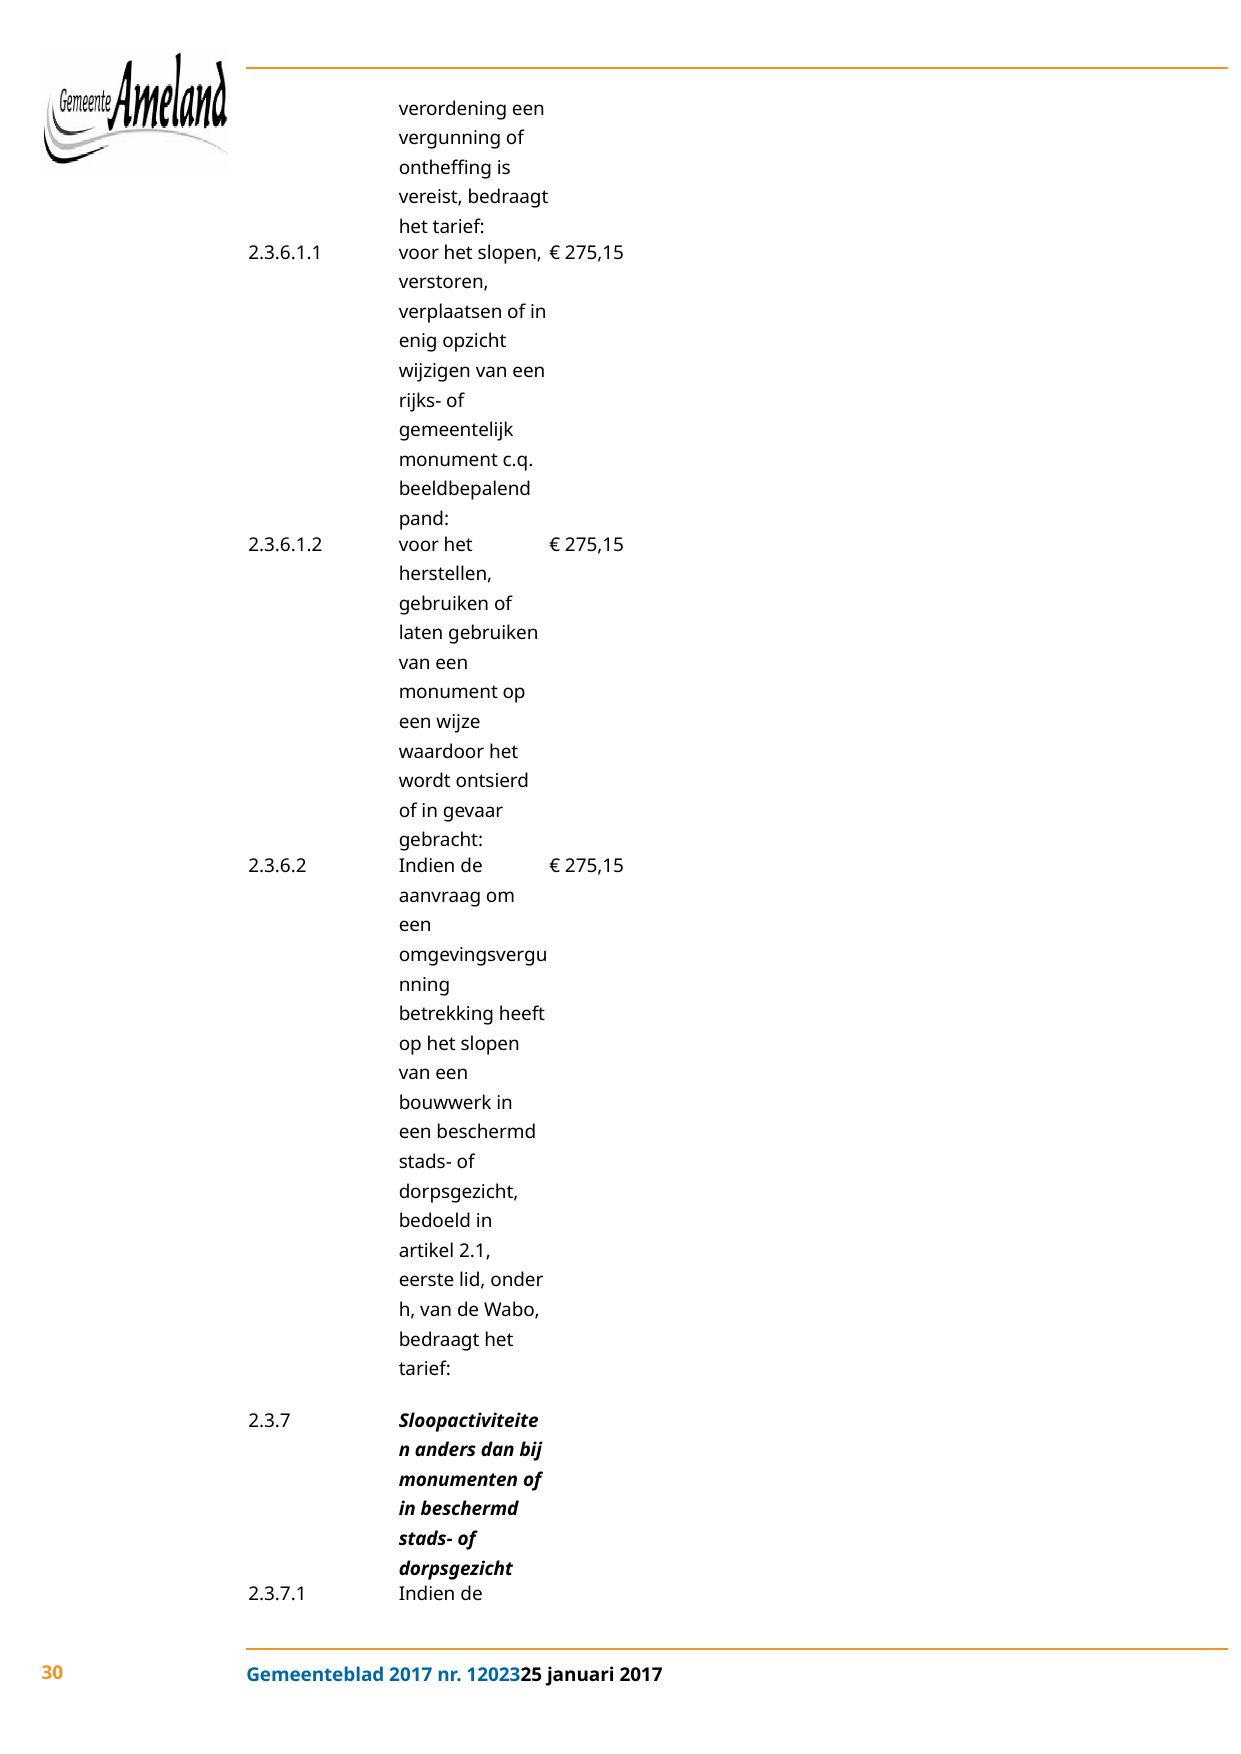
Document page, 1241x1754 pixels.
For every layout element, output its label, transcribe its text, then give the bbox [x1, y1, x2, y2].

table_cell Sloopactiviteiten anders dan bij monumenten of in beschermd stads- of dorpsgezicht [399, 1407, 549, 1580]
table_cell € 275,15 [549, 853, 700, 1381]
table_cell 2.3.6.2 [248, 853, 398, 1381]
table_cell [549, 1580, 700, 1606]
picture [41, 47, 231, 172]
table_cell € 275,15 [549, 531, 700, 852]
table_cell 2.3.7.1 [248, 1580, 398, 1606]
table_cell 2.3.7 [248, 1407, 398, 1580]
table_cell [248, 1381, 398, 1407]
table_cell [248, 95, 398, 239]
table_cell [399, 1381, 549, 1407]
table_cell € 275,15 [549, 239, 700, 531]
table_cell Indien de [399, 1580, 549, 1606]
table_cell verordening een vergunning of ontheffing is vereist, bedraagt het tarief: [399, 95, 549, 239]
table_cell 2.3.6.1.2 [248, 531, 398, 852]
table_cell [549, 1407, 700, 1580]
table_cell Indien de aanvraag om een omgevingsvergunning betrekking heeft op het slopen van een bouwwerk in een beschermd stads- of dorpsgezicht, bedoeld in artikel 2.1, eerste lid, onder h, van de Wabo, bedraagt het tarief: [399, 853, 549, 1381]
table_cell [549, 1381, 700, 1407]
table_cell voor het slopen, verstoren, verplaatsen of in enig opzicht wijzigen van een rijks- of gemeentelijk monument c.q. beeldbepalend pand: [399, 239, 549, 531]
table_cell voor het herstellen, gebruiken of laten gebruiken van een monument op een wijze waardoor het wordt ontsierd of in gevaar gebracht: [399, 531, 549, 852]
table_cell 2.3.6.1.1 [248, 239, 398, 531]
table_cell [549, 95, 700, 239]
